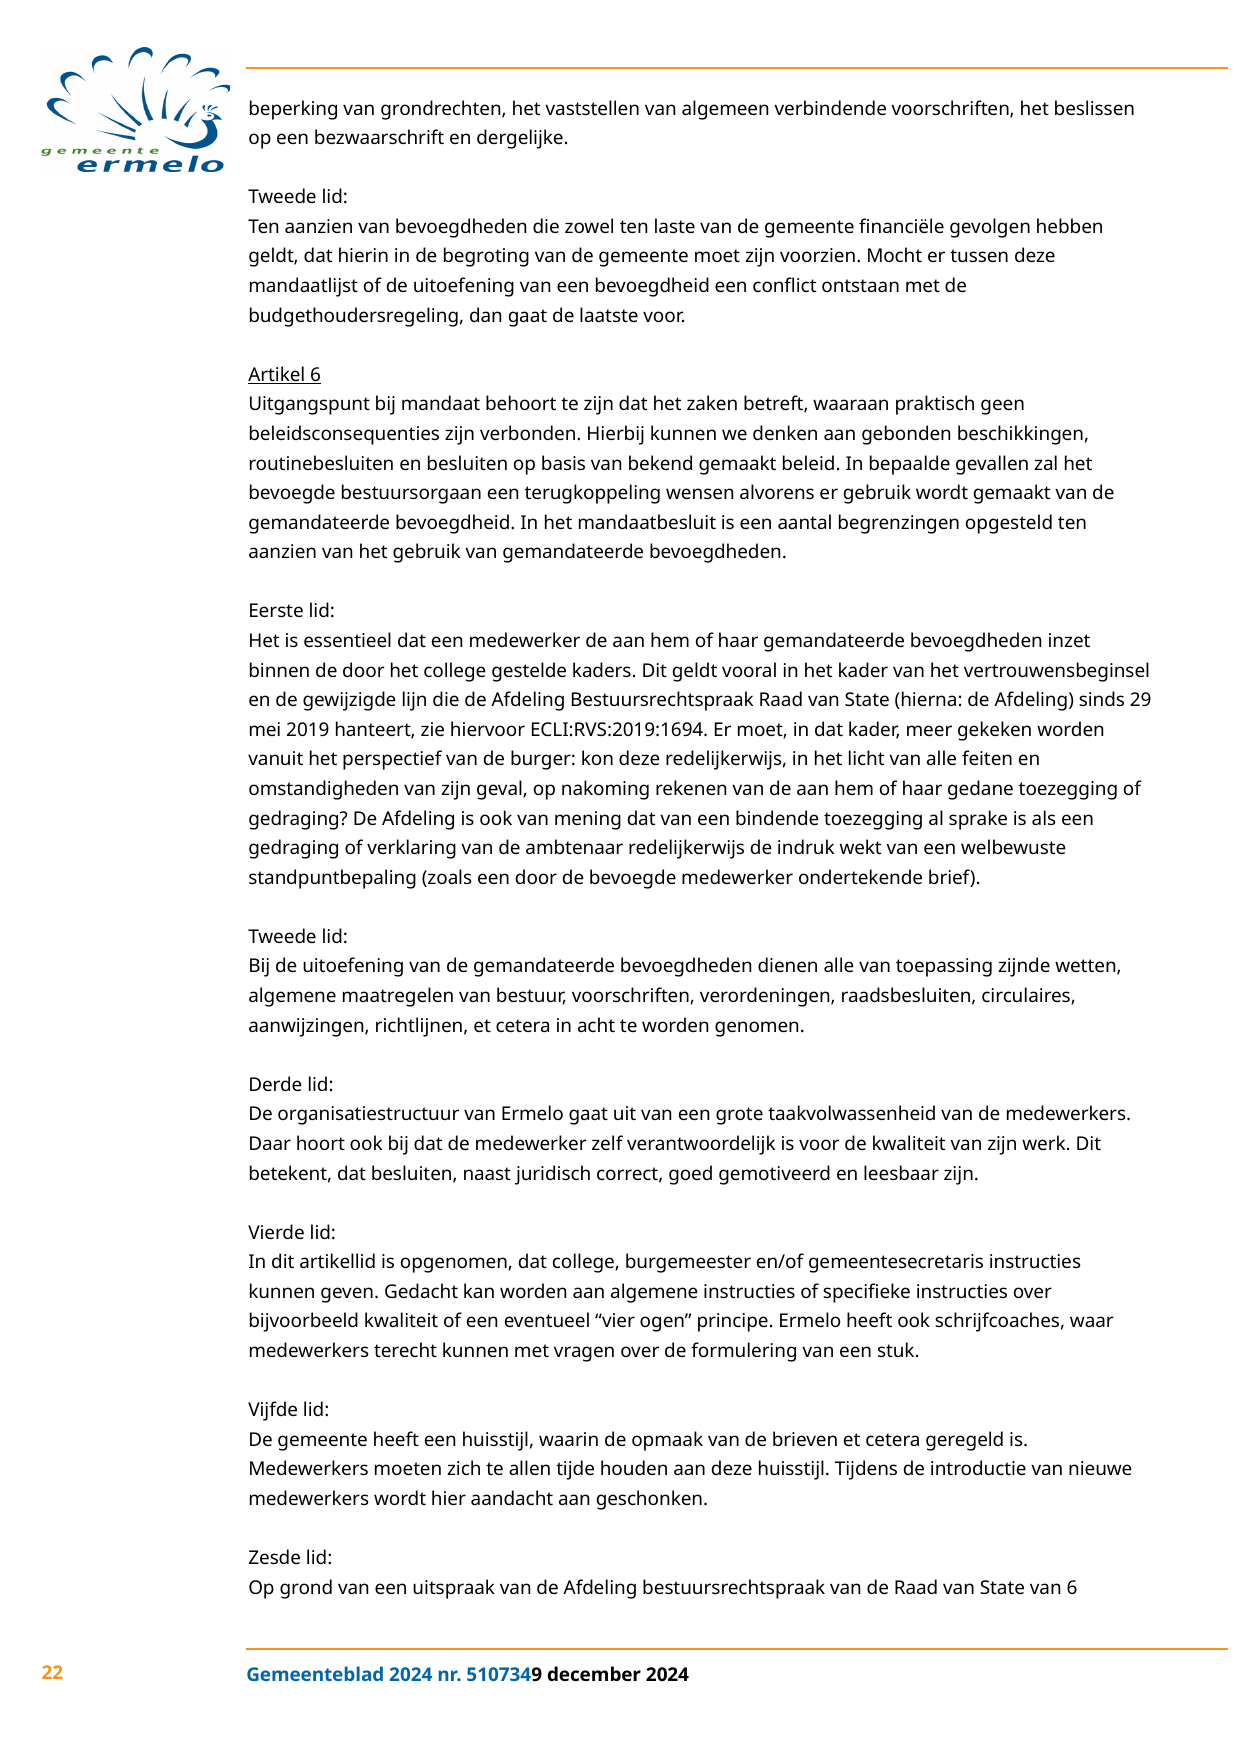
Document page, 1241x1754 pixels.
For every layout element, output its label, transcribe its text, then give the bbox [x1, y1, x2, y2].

text Het is essentieel dat een medewerker de aan hem of haar gemandateerde bevoegdheden inzet binnen de door het college gestelde kaders. Dit geldt vooral in het kader van het vertrouwensbeginsel en de gewijzigde lijn die de Afdeling Bestuursrechtspraak Raad van State (hierna: de Afdeling) sinds 29 mei 2019 hanteert, zie hiervoor ECLI:RVS:2019:1694. Er moet, in dat kader, meer gekeken worden vanuit het perspectief van de burger: kon deze redelijkerwijs, in het licht van alle feiten en omstandigheden van zijn geval, op nakoming rekenen van de aan hem of haar gedane toezegging of gedraging? De Afdeling is ook van mening dat van een bindende toezegging al sprake is als een gedraging of verklaring van de ambtenaar redelijkerwijs de indruk wekt van een welbewuste standpuntbepaling (zoals een door de bevoegde medewerker ondertekende brief). [248, 627, 1152, 890]
text Uitgangspunt bij mandaat behoort te zijn dat het zaken betreft, waaraan praktisch geen beleidsconsequenties zijn verbonden. Hierbij kunnen we denken aan gebonden beschikkingen, routinebesluiten en besluiten op basis van bekend gemaakt beleid. In bepaalde gevallen zal het bevoegde bestuursorgaan een terugkoppeling wensen alvorens er gebruik wordt gemaakt van de gemandateerde bevoegdheid. In het mandaatbesluit is een aantal begrenzingen opgesteld ten aanzien van het gebruik van gemandateerde bevoegdheden. [248, 391, 1152, 564]
text Vijfde lid: [248, 1396, 1152, 1422]
text In dit artikellid is opgenomen, dat college, burgemeester en/of gemeentesecretaris instructies kunnen geven. Gedacht kan worden aan algemene instructies of specifieke instructies over bijvoorbeeld kwaliteit of een eventueel “vier ogen” principe. Ermelo heeft ook schrijfcoaches, waar medewerkers terecht kunnen met vragen over de formulering van een stuk. [248, 1248, 1152, 1363]
text Ten aanzien van bevoegdheden die zowel ten laste van de gemeente financiële gevolgen hebben geldt, dat hierin in de begroting van de gemeente moet zijn voorzien. Mocht er tussen deze mandaatlijst of de uitoefening van een bevoegdheid een conflict ontstaan met de budgethoudersregeling, dan gaat de laatste voor. [248, 213, 1152, 328]
text Tweede lid: [248, 183, 1152, 209]
text Bij de uitoefening van de gemandateerde bevoegdheden dienen alle van toepassing zijnde wetten, algemene maatregelen van bestuur, voorschriften, verordeningen, raadsbesluiten, circulaires, aanwijzingen, richtlijnen, et cetera in acht te worden genomen. [248, 953, 1152, 1038]
text Tweede lid: [248, 923, 1152, 949]
text De organisatiestructuur van Ermelo gaat uit van een grote taakvolwassenheid van de medewerkers. Daar hoort ook bij dat de medewerker zelf verantwoordelijk is voor de kwaliteit van zijn werk. Dit betekent, dat besluiten, naast juridisch correct, goed gemotiveerd en leesbaar zijn. [248, 1101, 1152, 1186]
picture [41, 47, 231, 172]
text Derde lid: [248, 1071, 1152, 1097]
text Op grond van een uitspraak van de Afdeling bestuursrechtspraak van de Raad van State van 6 [248, 1574, 1152, 1600]
text De gemeente heeft een huisstijl, waarin de opmaak van de brieven et cetera geregeld is. Medewerkers moeten zich te allen tijde houden aan deze huisstijl. Tijdens de introductie van nieuwe medewerkers wordt hier aandacht aan geschonken. [248, 1426, 1152, 1511]
text Artikel 6 [248, 361, 1152, 387]
text Vierde lid: [248, 1219, 1152, 1245]
text Zesde lid: [248, 1544, 1152, 1570]
text Eerste lid: [248, 598, 1152, 623]
text beperking van grondrechten, het vaststellen van algemeen verbindende voorschriften, het beslissen op een bezwaarschrift en dergelijke. [248, 95, 1152, 150]
